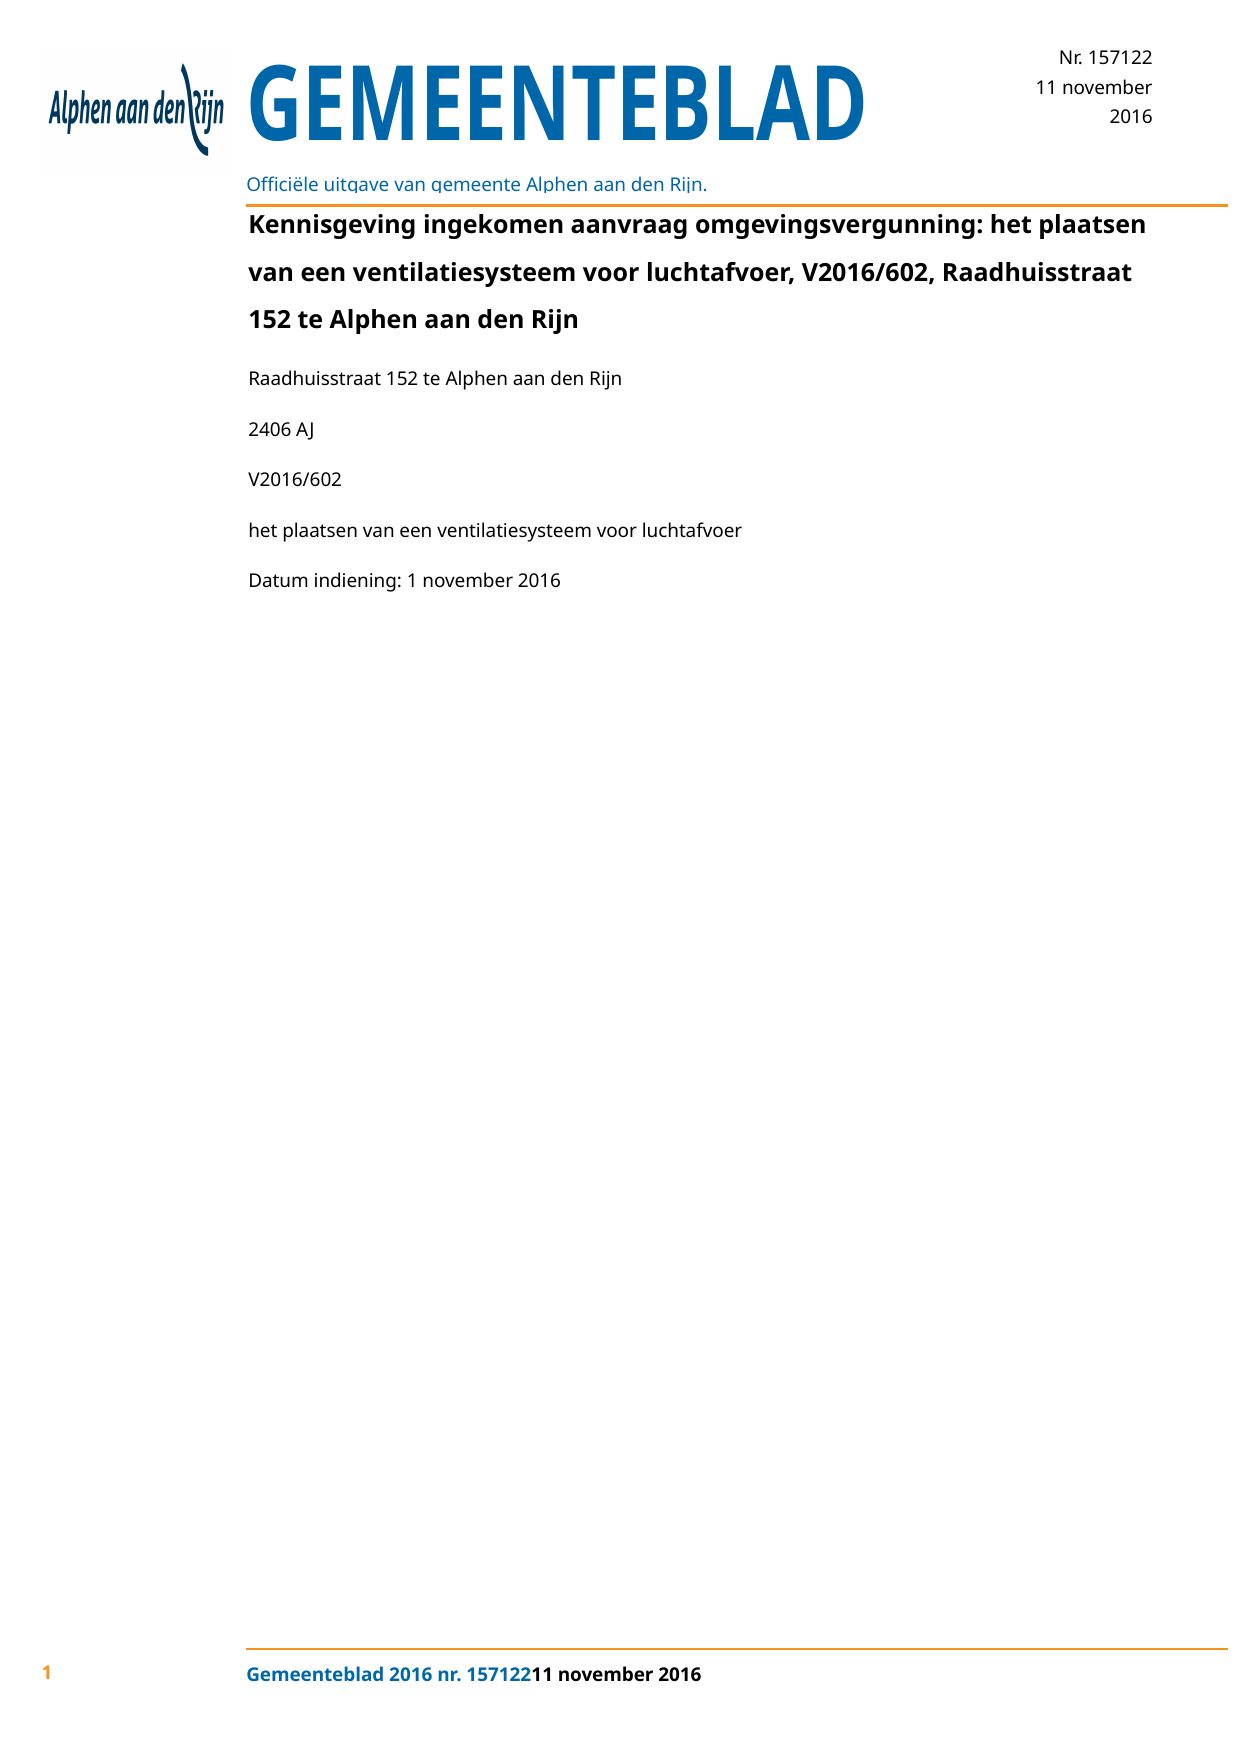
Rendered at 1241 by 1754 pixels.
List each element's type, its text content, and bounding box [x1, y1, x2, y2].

text 2406 AJ [248, 416, 1152, 442]
text Datum indiening: 1 november 2016 [248, 567, 1152, 593]
text Kennisgeving ingekomen aanvraag omgevingsvergunning: het plaatsen van een ventilatiesysteem voor luchtafvoer, V2016/602, Raadhuisstraat 152 te Alphen aan den Rijn [248, 207, 1152, 336]
text V2016/602 [248, 466, 1152, 492]
text het plaatsen van een ventilatiesysteem voor luchtafvoer [248, 517, 1152, 542]
text Raadhuisstraat 152 te Alphen aan den Rijn [248, 366, 1152, 391]
picture [41, 47, 231, 172]
